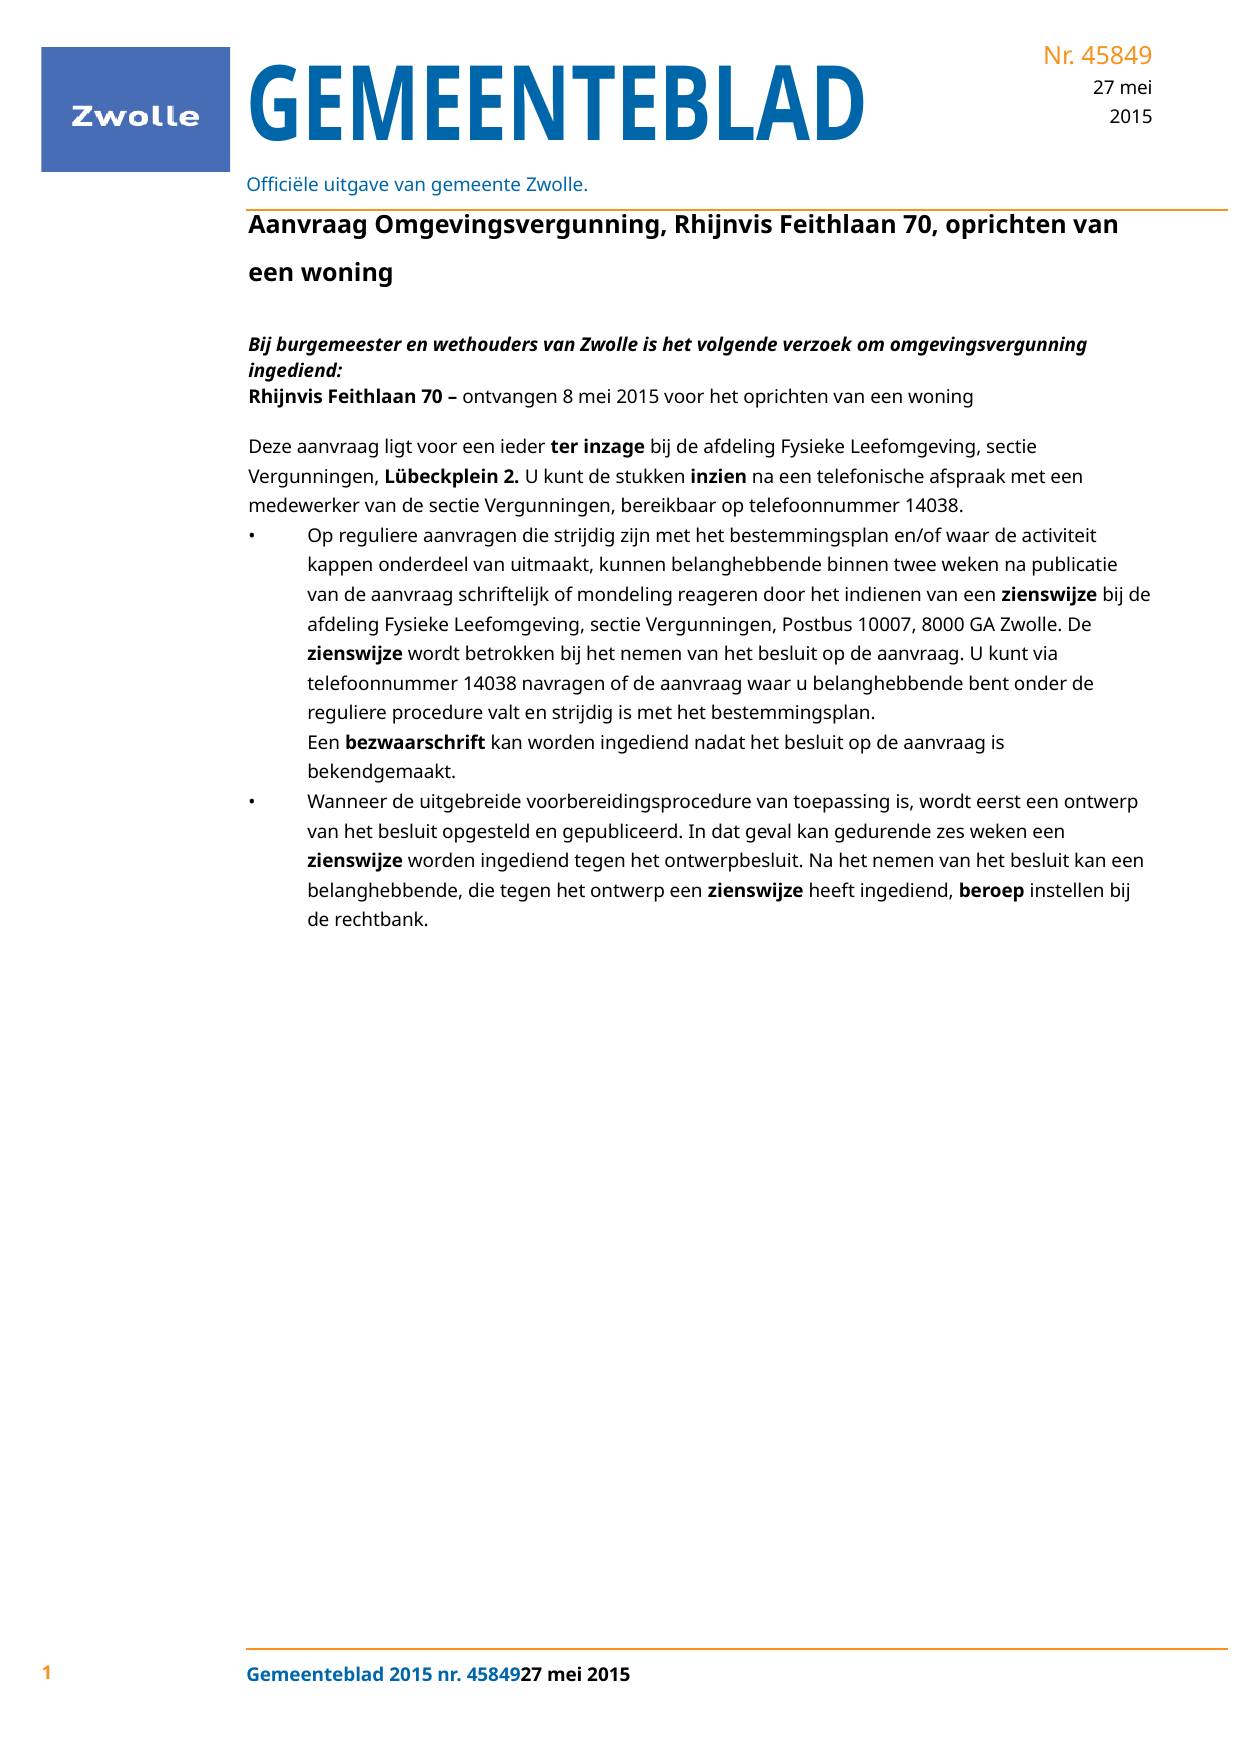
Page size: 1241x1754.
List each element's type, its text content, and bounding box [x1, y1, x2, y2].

picture [41, 47, 231, 172]
text Aanvraag Omgevingsvergunning, Rhijnvis Feithlaan 70, oprichten van een woning [248, 211, 1152, 288]
text Bij burgemeester en wethouders van Zwolle is het volgende verzoek om omgevingsvergunning ingediend: [248, 331, 1152, 383]
text Rhijnvis Feithlaan 70 – ontvangen 8 mei 2015 voor het oprichten van een woning [248, 383, 1152, 409]
text Deze aanvraag ligt voor een ieder ter inzage bij de afdeling Fysieke Leefomgeving, sectie Vergunningen, Lübeckplein 2. U kunt de stukken inzien na een telefonische afspraak met een medewerker van de sectie Vergunningen, bereikbaar op telefoonnummer 14038. [248, 433, 1152, 518]
list Wanneer de uitgebreide voorbereidingsprocedure van toepassing is, wordt eerst een ontwerp van het besluit opgesteld en gepubliceerd. In dat geval kan gedurende zes weken een zienswijze worden ingediend tegen het ontwerpbesluit. Na het nemen van het besluit kan een belanghebbende, die tegen het ontwerp een zienswijze heeft ingediend, beroep instellen bij de rechtbank. [248, 788, 1152, 932]
list Een bezwaarschrift kan worden ingediend nadat het besluit op de aanvraag is bekendgemaakt. [248, 729, 1152, 784]
list Op reguliere aanvragen die strijdig zijn met het bestemmingsplan en/of waar de activiteit kappen onderdeel van uitmaakt, kunnen belanghebbende binnen twee weken na publicatie van de aanvraag schriftelijk of mondeling reageren door het indienen van een zienswijze bij de afdeling Fysieke Leefomgeving, sectie Vergunningen, Postbus 10007, 8000 GA Zwolle. De zienswijze wordt betrokken bij het nemen van het besluit op de aanvraag. U kunt via telefoonnummer 14038 navragen of de aanvraag waar u belanghebbende bent onder de reguliere procedure valt en strijdig is met het bestemmingsplan. [248, 522, 1152, 725]
